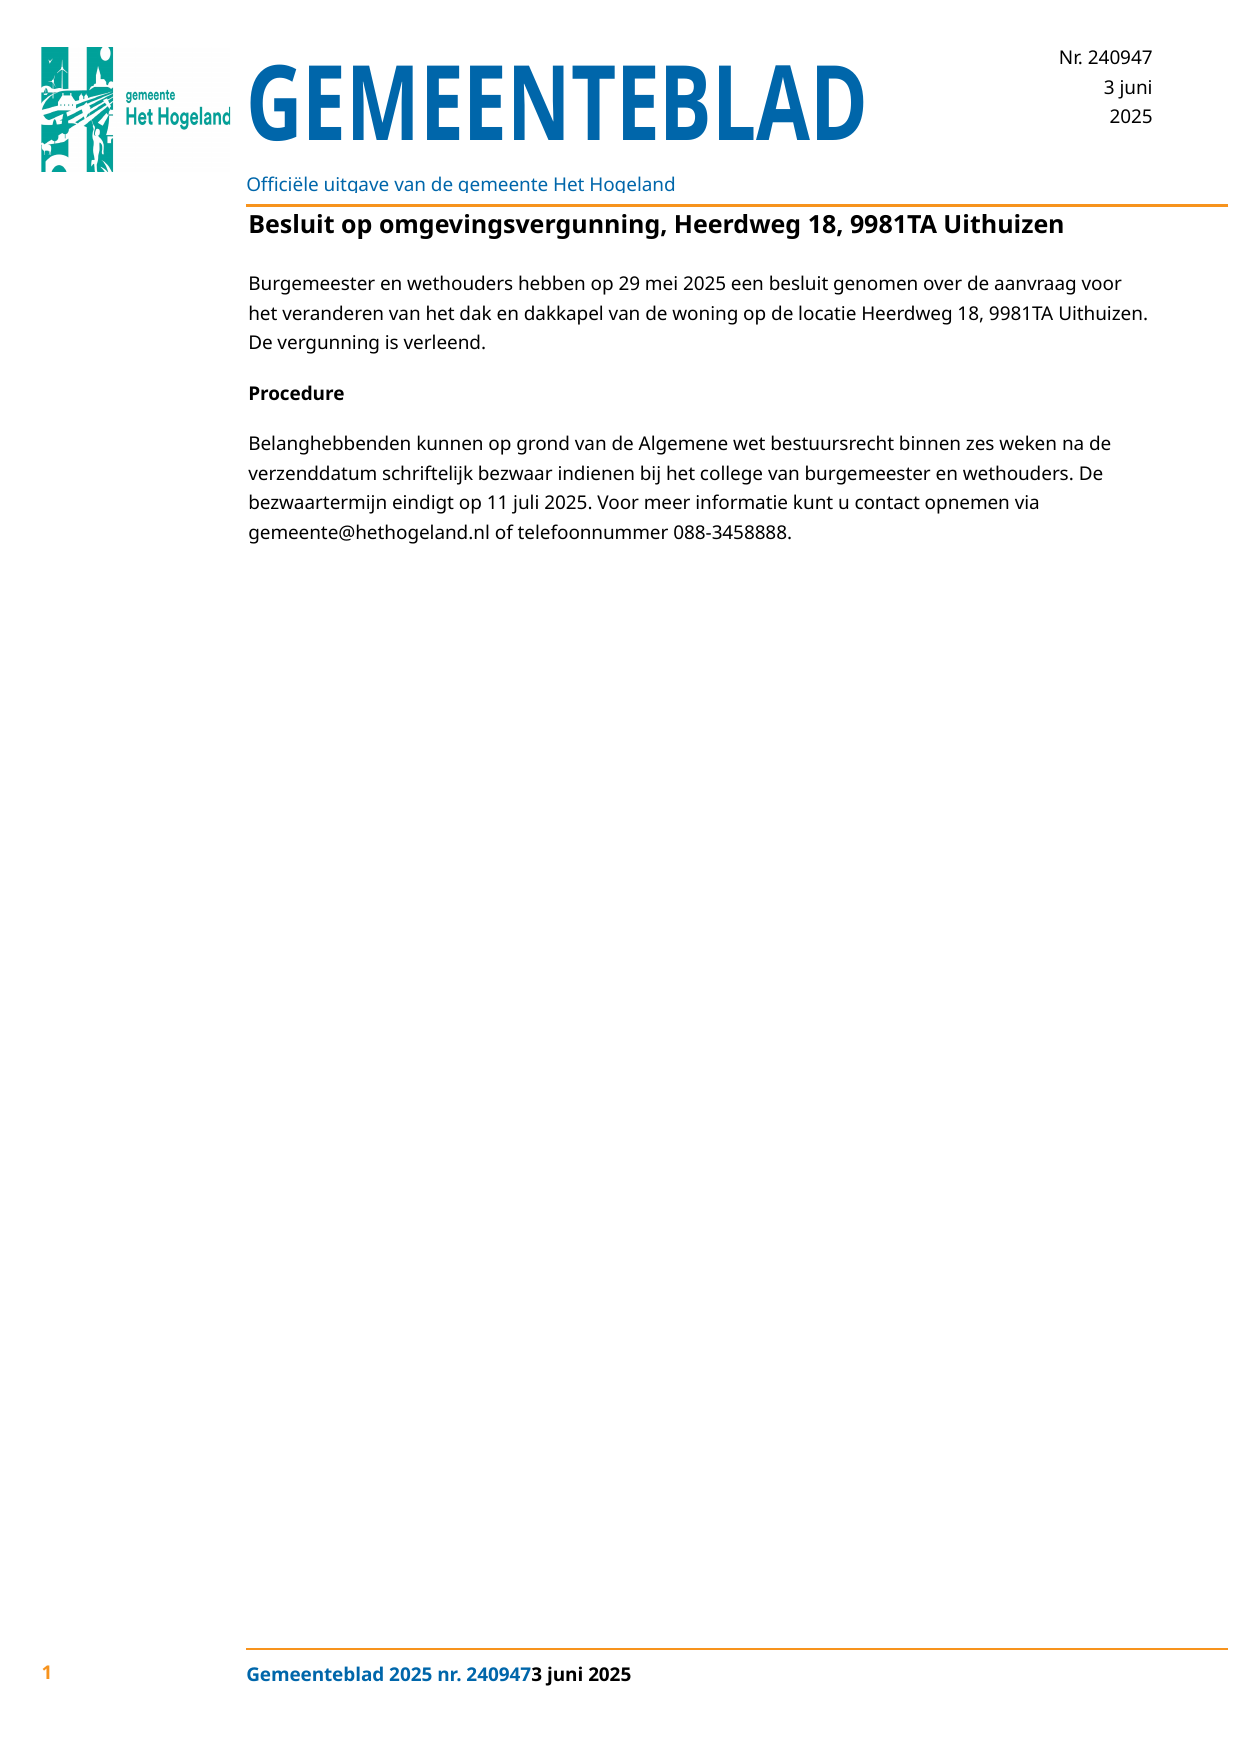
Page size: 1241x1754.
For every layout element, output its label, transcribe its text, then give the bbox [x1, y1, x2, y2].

text Burgemeester en wethouders hebben op 29 mei 2025 een besluit genomen over de aanvraag voor het veranderen van het dak en dakkapel van de woning op de locatie Heerdweg 18, 9981TA Uithuizen. De vergunning is verleend. [248, 270, 1152, 355]
text Belanghebbenden kunnen op grond van de Algemene wet bestuursrecht binnen zes weken na de verzenddatum schriftelijk bezwaar indienen bij het college van burgemeester en wethouders. De bezwaartermijn eindigt op 11 juli 2025. Voor meer informatie kunt u contact opnemen via gemeente@hethogeland.nl of telefoonnummer 088-3458888. [248, 430, 1152, 545]
picture [41, 47, 231, 172]
text Procedure [248, 380, 1152, 406]
text Besluit op omgevingsvergunning, Heerdweg 18, 9981TA Uithuizen [248, 207, 1152, 241]
